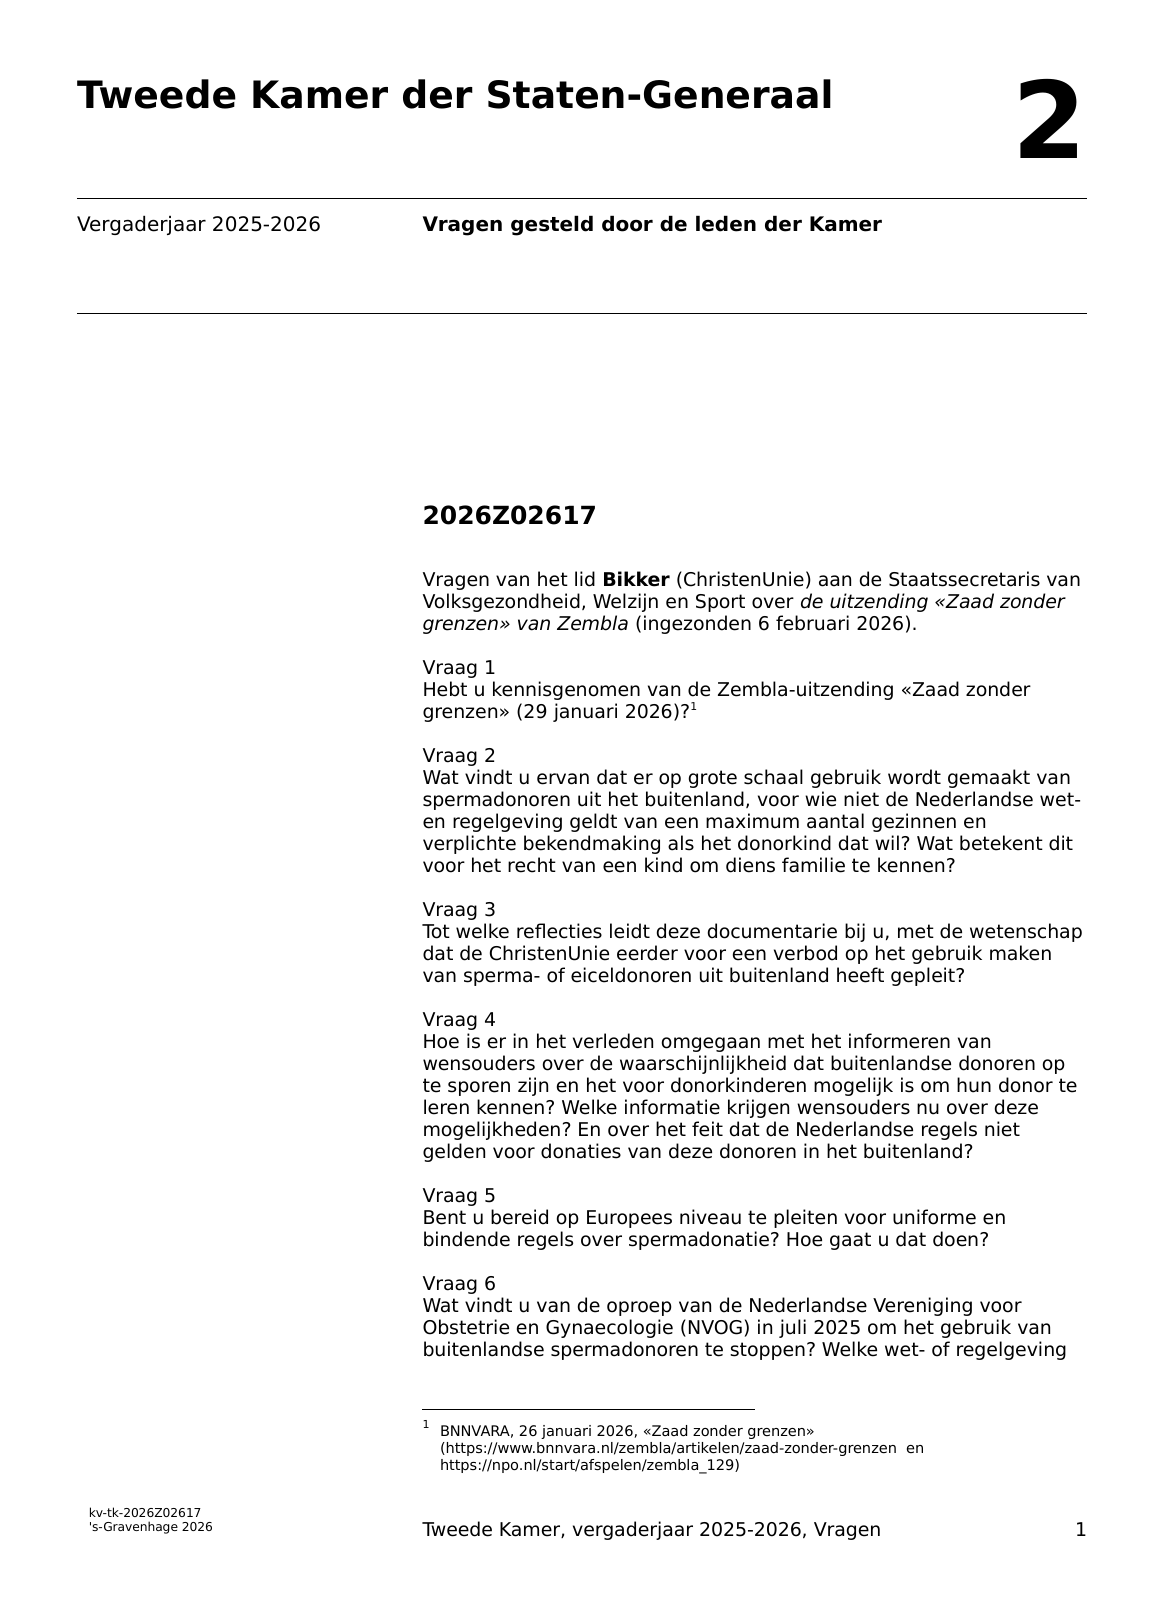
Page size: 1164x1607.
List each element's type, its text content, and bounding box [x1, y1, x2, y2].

table_cell Vragen gesteld door de leden der Kamer [422, 199, 1087, 313]
text Vraag 5 [422, 1185, 1087, 1207]
text 's-Gravenhage 2026 [88, 1520, 323, 1534]
text Wat vindt u ervan dat er op grote schaal gebruik wordt gemaakt van spermadonoren uit het buitenland, voor wie niet de Nederlandse wet- en regelgeving geldt van een maximum aantal gezinnen en verplichte bekendmaking als het donorkind dat wil? Wat betekent dit voor het recht van een kind om diens familie te kennen? [422, 767, 1087, 877]
text Vraag 1 [422, 657, 1087, 679]
table_header Tweede Kamer der Staten-Generaal [77, 59, 886, 198]
text 2026Z02617 [422, 501, 1087, 531]
text Vraag 4 [422, 1009, 1087, 1031]
table_cell Vergaderjaar 2025-2026 [77, 199, 422, 313]
text Vraag 6 [422, 1273, 1087, 1295]
table_header 2 [886, 59, 1087, 198]
text Bent u bereid op Europees niveau te pleiten voor uniforme en bindende regels over spermadonatie? Hoe gaat u dat doen? [422, 1207, 1087, 1251]
text kv-tk-2026Z02617 [88, 1506, 323, 1520]
text Tot welke reflecties leidt deze documentarie bij u, met de wetenschap dat de ChristenUnie eerder voor een verbod op het gebruik maken van sperma- of eiceldonoren uit buitenland heeft gepleit? [422, 921, 1087, 987]
text BNNVARA, 26 januari 2026, «Zaad zonder grenzen» (https://www.bnnvara.nl/zembla/artikelen/zaad-zonder-grenzen en https://npo.nl/start/afspelen/zembla_129) [422, 1418, 1087, 1474]
text Wat vindt u van de oproep van de Nederlandse Vereniging voor Obstetrie en Gynaecologie (NVOG) in juli 2025 om het gebruik van buitenlandse spermadonoren te stoppen? Welke wet- of regelgeving [422, 1295, 1087, 1361]
text Vraag 2 [422, 745, 1087, 767]
text Vragen van het lid Bikker (ChristenUnie) aan de Staatssecretaris van Volksgezondheid, Welzijn en Sport over de uitzending «Zaad zonder grenzen» van Zembla (ingezonden 6 februari 2026). [422, 569, 1087, 635]
text Hoe is er in het verleden omgegaan met het informeren van wensouders over de waarschijnlijkheid dat buitenlandse donoren op te sporen zijn en het voor donorkinderen mogelijk is om hun donor te leren kennen? Welke informatie krijgen wensouders nu over deze mogelijkheden? En over het feit dat de Nederlandse regels niet gelden voor donaties van deze donoren in het buitenland? [422, 1031, 1087, 1163]
text Hebt u kennisgenomen van de Zembla-uitzending «Zaad zonder grenzen» (29 januari 2026)? [422, 679, 1087, 723]
text Vraag 3 [422, 899, 1087, 921]
